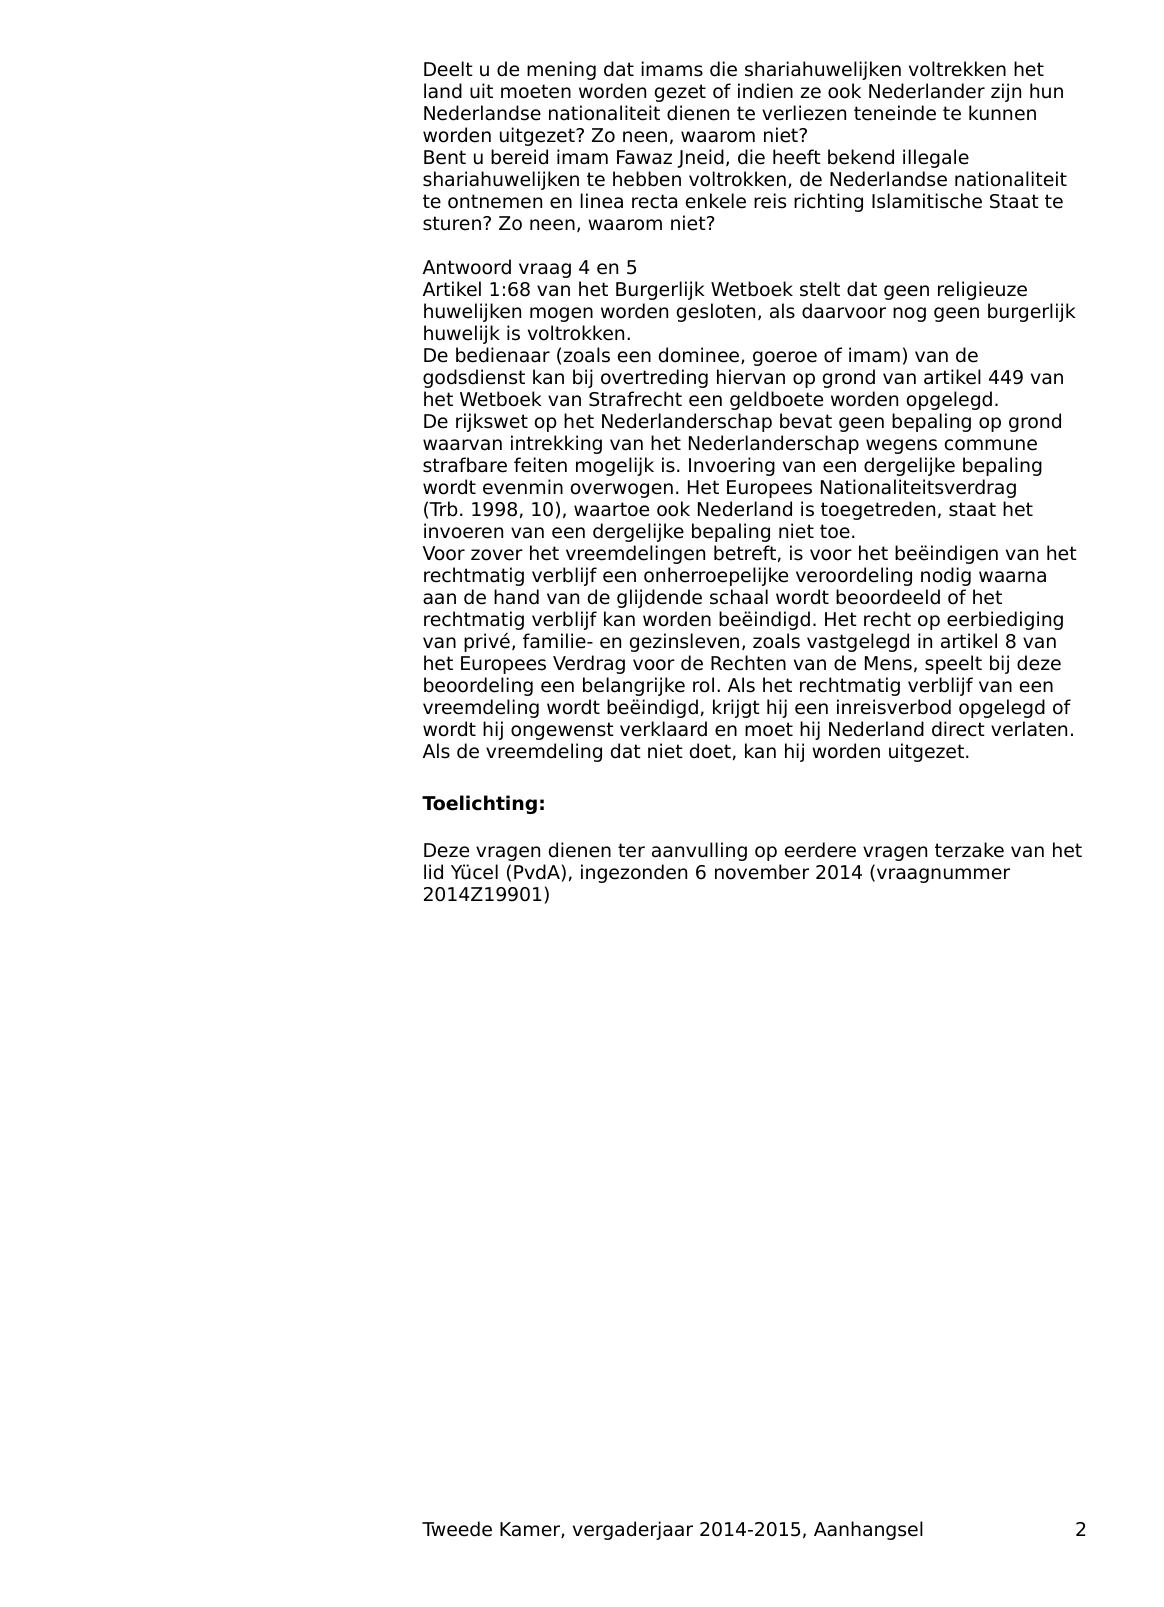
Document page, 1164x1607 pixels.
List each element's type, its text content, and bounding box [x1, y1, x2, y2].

text Deze vragen dienen ter aanvulling op eerdere vragen terzake van het lid Yücel (PvdA), ingezonden 6 november 2014 (vraagnummer 2014Z19901) [422, 839, 1087, 906]
text Voor zover het vreemdelingen betreft, is voor het beëindigen van het rechtmatig verblijf een onherroepelijke veroordeling nodig waarna aan de hand van de glijdende schaal wordt beoordeeld of het rechtmatig verblijf kan worden beëindigd. Het recht op eerbiediging van privé, familie- en gezinsleven, zoals vastgelegd in artikel 8 van het Europees Verdrag voor de Rechten van de Mens, speelt bij deze beoordeling een belangrijke rol. Als het rechtmatig verblijf van een vreemdeling wordt beëindigd, krijgt hij een inreisverbod opgelegd of wordt hij ongewenst verklaard en moet hij Nederland direct verlaten. Als de vreemdeling dat niet doet, kan hij worden uitgezet. [422, 543, 1087, 763]
text Bent u bereid imam Fawaz Jneid, die heeft bekend illegale shariahuwelijken te hebben voltrokken, de Nederlandse nationaliteit te ontnemen en linea recta enkele reis richting Islamitische Staat te sturen? Zo neen, waarom niet? [422, 147, 1087, 235]
subtitle Toelichting: [422, 793, 1087, 814]
text Deelt u de mening dat imams die shariahuwelijken voltrekken het land uit moeten worden gezet of indien ze ook Nederlander zijn hun Nederlandse nationaliteit dienen te verliezen teneinde te kunnen worden uitgezet? Zo neen, waarom niet? [422, 59, 1087, 147]
text Antwoord vraag 4 en 5 [422, 257, 1087, 279]
text De bedienaar (zoals een dominee, goeroe of imam) van de godsdienst kan bij overtreding hiervan op grond van artikel 449 van het Wetboek van Strafrecht een geldboete worden opgelegd. [422, 345, 1087, 411]
text De rijkswet op het Nederlanderschap bevat geen bepaling op grond waarvan intrekking van het Nederlanderschap wegens commune strafbare feiten mogelijk is. Invoering van een dergelijke bepaling wordt evenmin overwogen. Het Europees Nationaliteitsverdrag (Trb. 1998, 10), waartoe ook Nederland is toegetreden, staat het invoeren van een dergelijke bepaling niet toe. [422, 411, 1087, 543]
text Artikel 1:68 van het Burgerlijk Wetboek stelt dat geen religieuze huwelijken mogen worden gesloten, als daarvoor nog geen burgerlijk huwelijk is voltrokken. [422, 279, 1087, 345]
